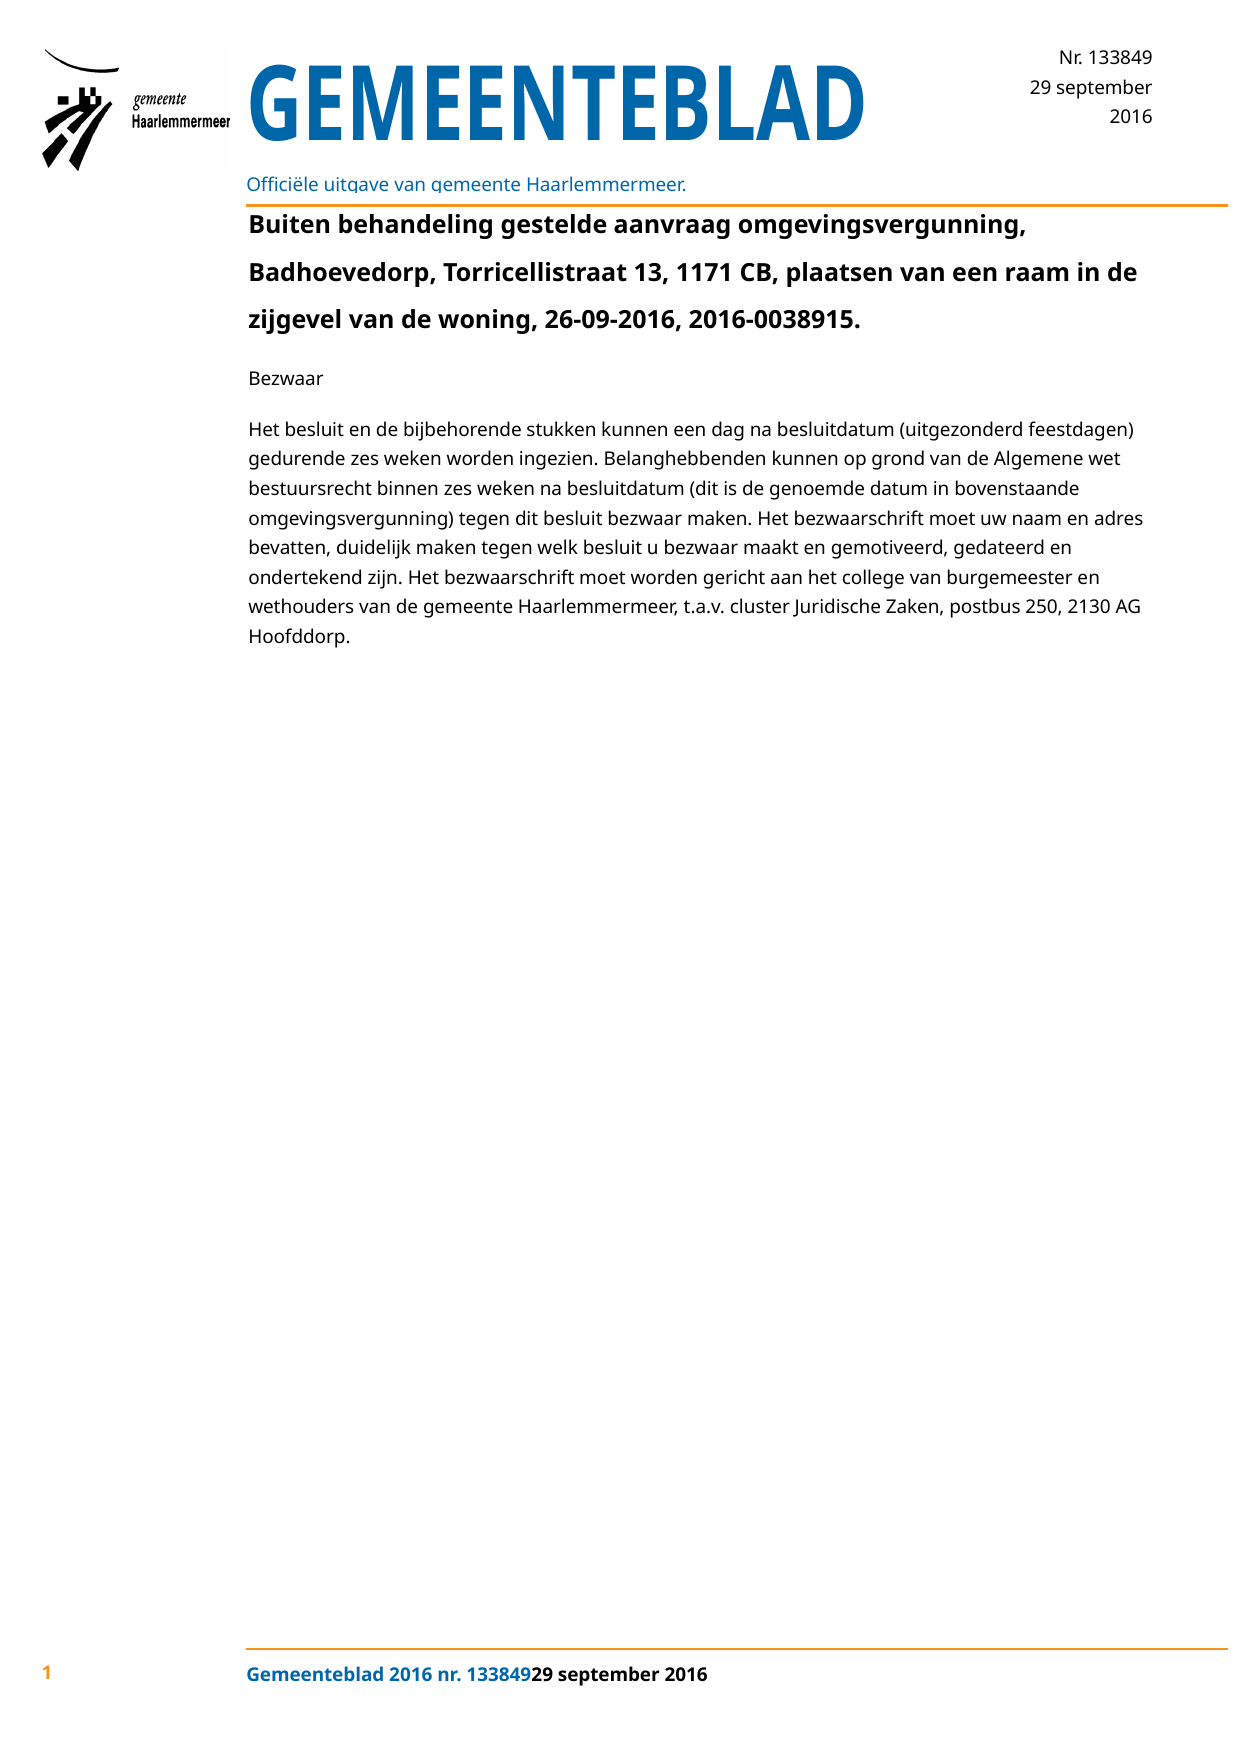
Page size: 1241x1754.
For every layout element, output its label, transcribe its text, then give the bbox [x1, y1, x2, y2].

picture [41, 47, 231, 172]
text Bezwaar [248, 366, 1152, 391]
text Buiten behandeling gestelde aanvraag omgevingsvergunning, Badhoevedorp, Torricellistraat 13, 1171 CB, plaatsen van een raam in de zijgevel van de woning, 26-09-2016, 2016-0038915. [248, 207, 1152, 336]
text Het besluit en de bijbehorende stukken kunnen een dag na besluitdatum (uitgezonderd feestdagen) gedurende zes weken worden ingezien. Belanghebbenden kunnen op grond van de Algemene wet bestuursrecht binnen zes weken na besluitdatum (dit is de genoemde datum in bovenstaande omgevingsvergunning) tegen dit besluit bezwaar maken. Het bezwaarschrift moet uw naam en adres bevatten, duidelijk maken tegen welk besluit u bezwaar maakt en gemotiveerd, gedateerd en ondertekend zijn. Het bezwaarschrift moet worden gericht aan het college van burgemeester en wethouders van de gemeente Haarlemmermeer, t.a.v. cluster Juridische Zaken, postbus 250, 2130 AG Hoofddorp. [248, 416, 1152, 649]
